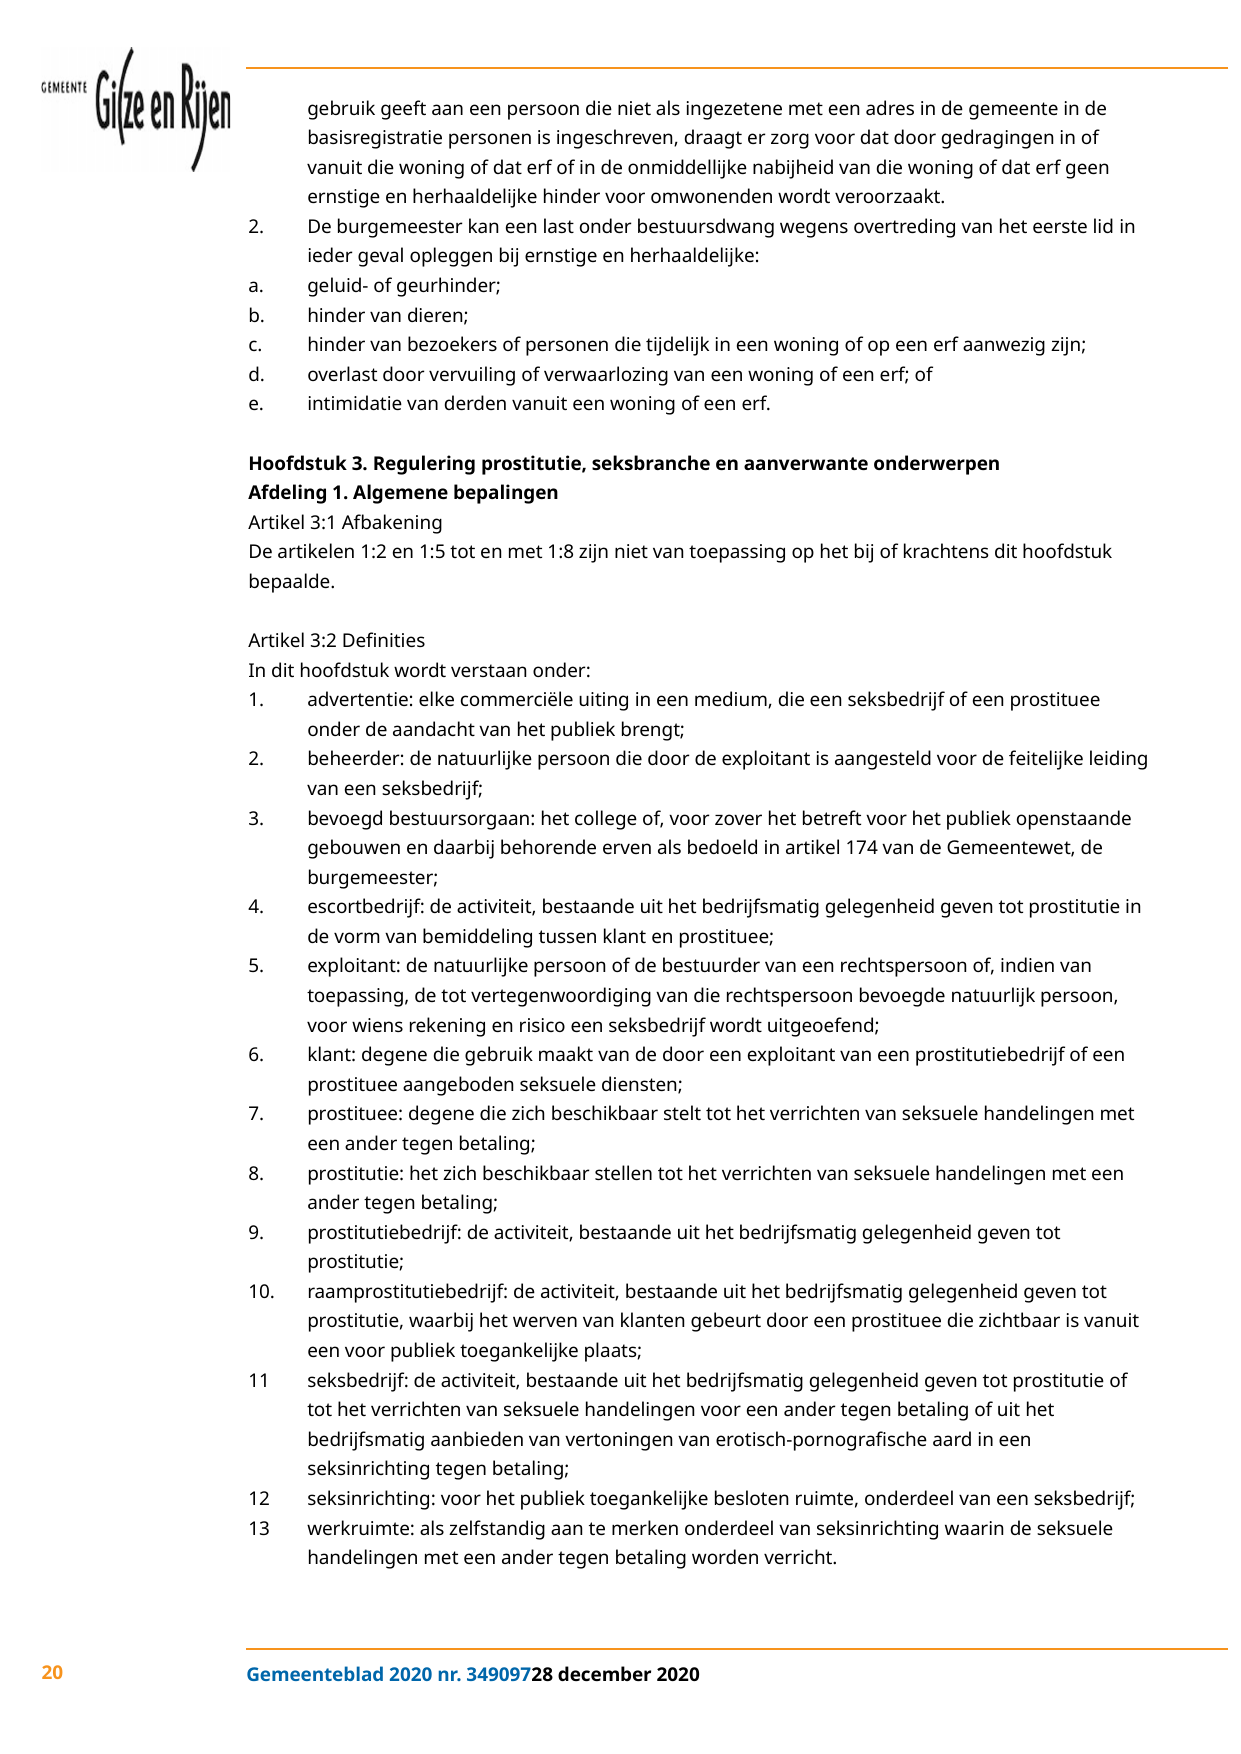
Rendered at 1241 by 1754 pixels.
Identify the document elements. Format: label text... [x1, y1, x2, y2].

list geluid- of geurhinder; [248, 272, 1152, 298]
list beheerder: de natuurlijke persoon die door de exploitant is aangesteld voor de feitelijke leiding van een seksbedrijf; [248, 746, 1152, 801]
list gebruik geeft aan een persoon die niet als ingezetene met een adres in de gemeente in de basisregistratie personen is ingeschreven, draagt er zorg voor dat door gedragingen in of vanuit die woning of dat erf of in de onmiddellijke nabijheid van die woning of dat erf geen ernstige en herhaaldelijke hinder voor omwonenden wordt veroorzaakt. [248, 95, 1152, 209]
list escortbedrijf: de activiteit, bestaande uit het bedrijfsmatig gelegenheid geven tot prostitutie in de vorm van bemiddeling tussen klant en prostituee; [248, 893, 1152, 949]
list prostitutie: het zich beschikbaar stellen tot het verrichten van seksuele handelingen met een ander tegen betaling; [248, 1160, 1152, 1215]
list exploitant: de natuurlijke persoon of de bestuurder van een rechtspersoon of, indien van toepassing, de tot vertegenwoordiging van die rechtspersoon bevoegde natuurlijk persoon, voor wiens rekening en risico een seksbedrijf wordt uitgeoefend; [248, 953, 1152, 1038]
list hinder van bezoekers of personen die tijdelijk in een woning of op een erf aanwezig zijn; [248, 331, 1152, 357]
text Artikel 3:2 Definities [248, 627, 1152, 653]
list raamprostitutiebedrijf: de activiteit, bestaande uit het bedrijfsmatig gelegenheid geven tot prostitutie, waarbij het werven van klanten gebeurt door een prostituee die zichtbaar is vanuit een voor publiek toegankelijke plaats; [248, 1278, 1152, 1363]
text De artikelen 1:2 en 1:5 tot en met 1:8 zijn niet van toepassing op het bij of krachtens dit hoofdstuk bepaalde. [248, 538, 1152, 594]
list prostituee: degene die zich beschikbaar stelt tot het verrichten van seksuele handelingen met een ander tegen betaling; [248, 1101, 1152, 1156]
text Hoofdstuk 3. Regulering prostitutie, seksbranche en aanverwante onderwerpen [248, 450, 1152, 476]
text Artikel 3:1 Afbakening [248, 509, 1152, 535]
picture [41, 47, 231, 172]
list prostitutiebedrijf: de activiteit, bestaande uit het bedrijfsmatig gelegenheid geven tot prostitutie; [248, 1219, 1152, 1274]
list advertentie: elke commerciële uiting in een medium, die een seksbedrijf of een prostituee onder de aandacht van het publiek brengt; [248, 686, 1152, 742]
list intimidatie van derden vanuit een woning of een erf. [248, 391, 1152, 416]
list bevoegd bestuursorgaan: het college of, voor zover het betreft voor het publiek openstaande gebouwen en daarbij behorende erven als bedoeld in artikel 174 van de Gemeentewet, de burgemeester; [248, 805, 1152, 890]
text Afdeling 1. Algemene bepalingen [248, 479, 1152, 505]
list werkruimte: als zelfstandig aan te merken onderdeel van seksinrichting waarin de seksuele handelingen met een ander tegen betaling worden verricht. [248, 1515, 1152, 1570]
text In dit hoofdstuk wordt verstaan onder: [248, 657, 1152, 683]
list overlast door vervuiling of verwaarlozing van een woning of een erf; of [248, 361, 1152, 387]
list hinder van dieren; [248, 302, 1152, 328]
list seksbedrijf: de activiteit, bestaande uit het bedrijfsmatig gelegenheid geven tot prostitutie of tot het verrichten van seksuele handelingen voor een ander tegen betaling of uit het bedrijfsmatig aanbieden van vertoningen van erotisch-pornografische aard in een seksinrichting tegen betaling; [248, 1367, 1152, 1481]
list klant: degene die gebruik maakt van de door een exploitant van een prostitutiebedrijf of een prostituee aangeboden seksuele diensten; [248, 1041, 1152, 1097]
list seksinrichting: voor het publiek toegankelijke besloten ruimte, onderdeel van een seksbedrijf; [248, 1485, 1152, 1511]
list De burgemeester kan een last onder bestuursdwang wegens overtreding van het eerste lid in ieder geval opleggen bij ernstige en herhaaldelijke: [248, 213, 1152, 268]
